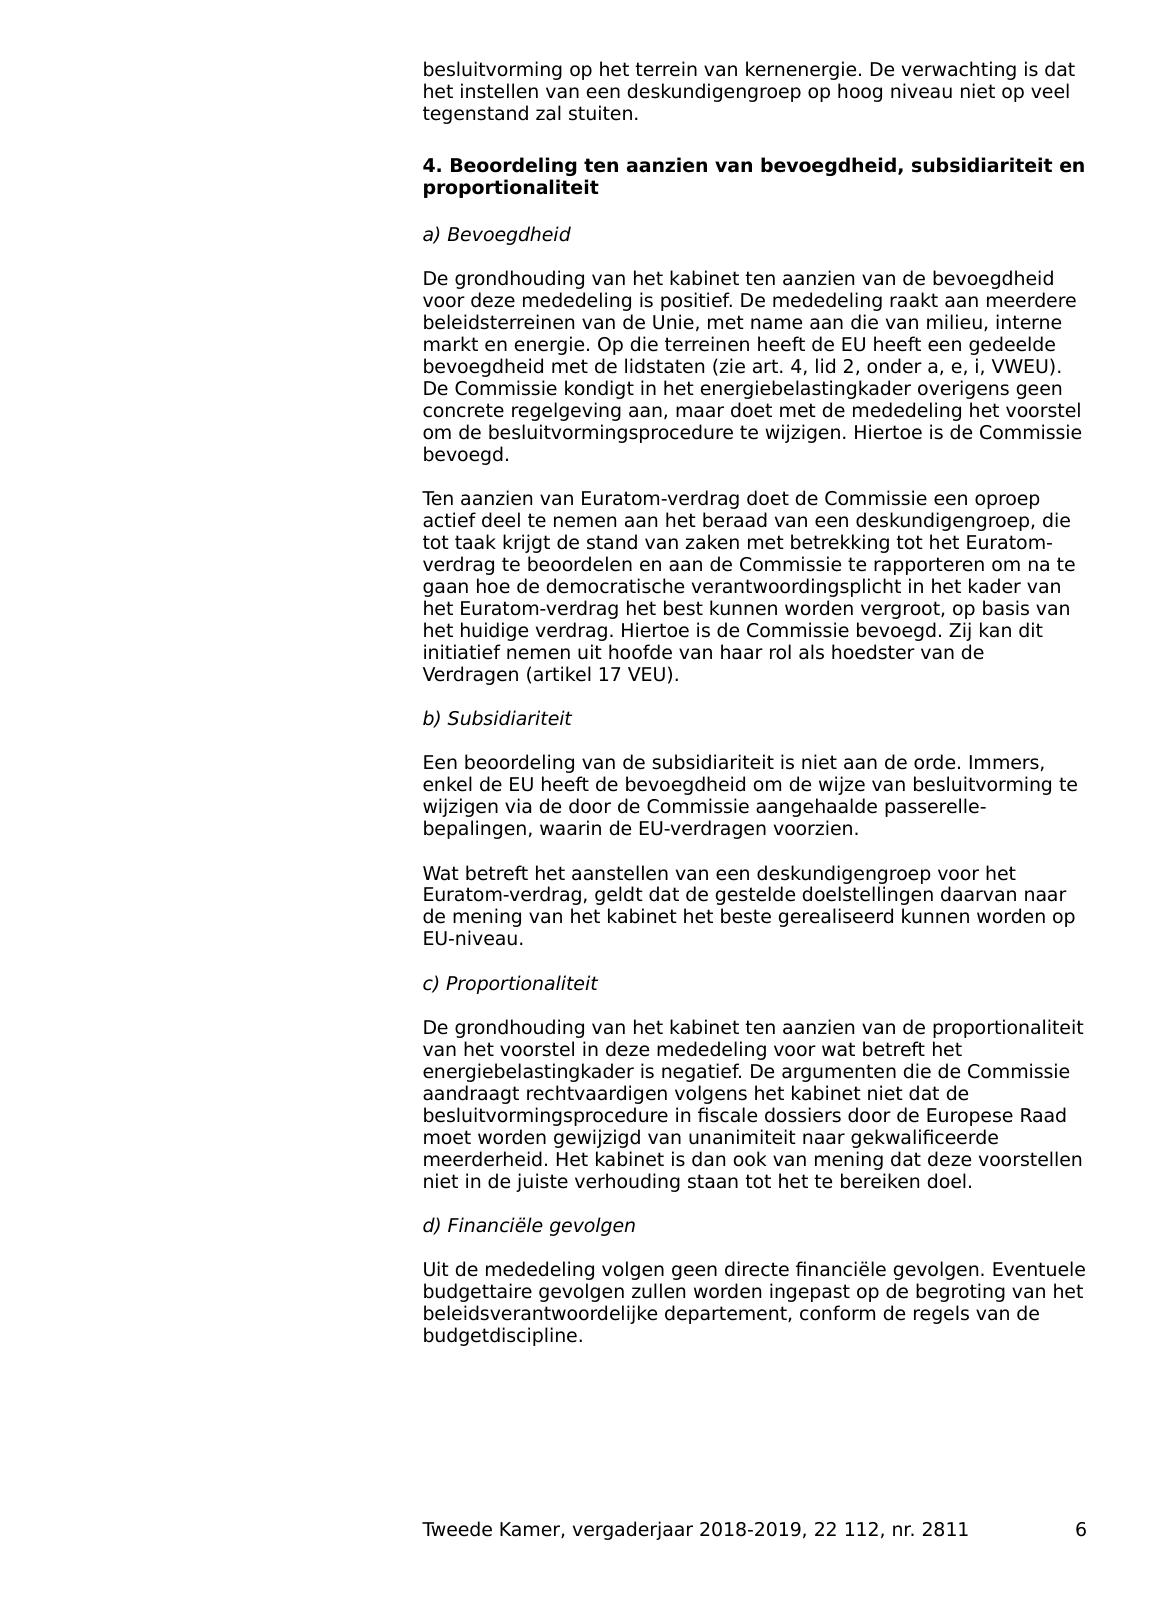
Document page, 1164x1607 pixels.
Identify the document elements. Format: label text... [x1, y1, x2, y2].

text De grondhouding van het kabinet ten aanzien van de bevoegdheid voor deze mededeling is positief. De mededeling raakt aan meerdere beleidsterreinen van de Unie, met name aan die van milieu, interne markt en energie. Op die terreinen heeft de EU heeft een gedeelde bevoegdheid met de lidstaten (zie art. 4, lid 2, onder a, e, i, VWEU). De Commissie kondigt in het energiebelastingkader overigens geen concrete regelgeving aan, maar doet met de mededeling het voorstel om de besluitvormingsprocedure te wijzigen. Hiertoe is de Commissie bevoegd. [422, 268, 1087, 466]
text besluitvorming op het terrein van kernenergie. De verwachting is dat het instellen van een deskundigengroep op hoog niveau niet op veel tegenstand zal stuiten. [422, 59, 1087, 125]
subtitle d) Financiële gevolgen [422, 1215, 1087, 1237]
text De grondhouding van het kabinet ten aanzien van de proportionaliteit van het voorstel in deze mededeling voor wat betreft het energiebelastingkader is negatief. De argumenten die de Commissie aandraagt rechtvaardigen volgens het kabinet niet dat de besluitvormingsprocedure in fiscale dossiers door de Europese Raad moet worden gewijzigd van unanimiteit naar gekwalificeerde meerderheid. Het kabinet is dan ook van mening dat deze voorstellen niet in de juiste verhouding staan tot het te bereiken doel. [422, 1017, 1087, 1192]
subtitle c) Proportionaliteit [422, 972, 1087, 994]
subtitle b) Subsidiariteit [422, 708, 1087, 730]
text Een beoordeling van de subsidiariteit is niet aan de orde. Immers, enkel de EU heeft de bevoegdheid om de wijze van besluitvorming te wijzigen via de door de Commissie aangehaalde passerelle-bepalingen, waarin de EU-verdragen voorzien. [422, 752, 1087, 840]
text Ten aanzien van Euratom-verdrag doet de Commissie een oproep actief deel te nemen aan het beraad van een deskundigengroep, die tot taak krijgt de stand van zaken met betrekking tot het Euratom-verdrag te beoordelen en aan de Commissie te rapporteren om na te gaan hoe de democratische verantwoordingsplicht in het kader van het Euratom-verdrag het best kunnen worden vergroot, op basis van het huidige verdrag. Hiertoe is de Commissie bevoegd. Zij kan dit initiatief nemen uit hoofde van haar rol als hoedster van de Verdragen (artikel 17 VEU). [422, 488, 1087, 686]
subtitle 4. Beoordeling ten aanzien van bevoegdheid, subsidiariteit en proportionaliteit [422, 155, 1087, 199]
subtitle a) Bevoegdheid [422, 224, 1087, 246]
text Wat betreft het aanstellen van een deskundigengroep voor het Euratom-verdrag, geldt dat de gestelde doelstellingen daarvan naar de mening van het kabinet het beste gerealiseerd kunnen worden op EU-niveau. [422, 862, 1087, 950]
text Uit de mededeling volgen geen directe financiële gevolgen. Eventuele budgettaire gevolgen zullen worden ingepast op de begroting van het beleidsverantwoordelijke departement, conform de regels van de budgetdiscipline. [422, 1259, 1087, 1347]
